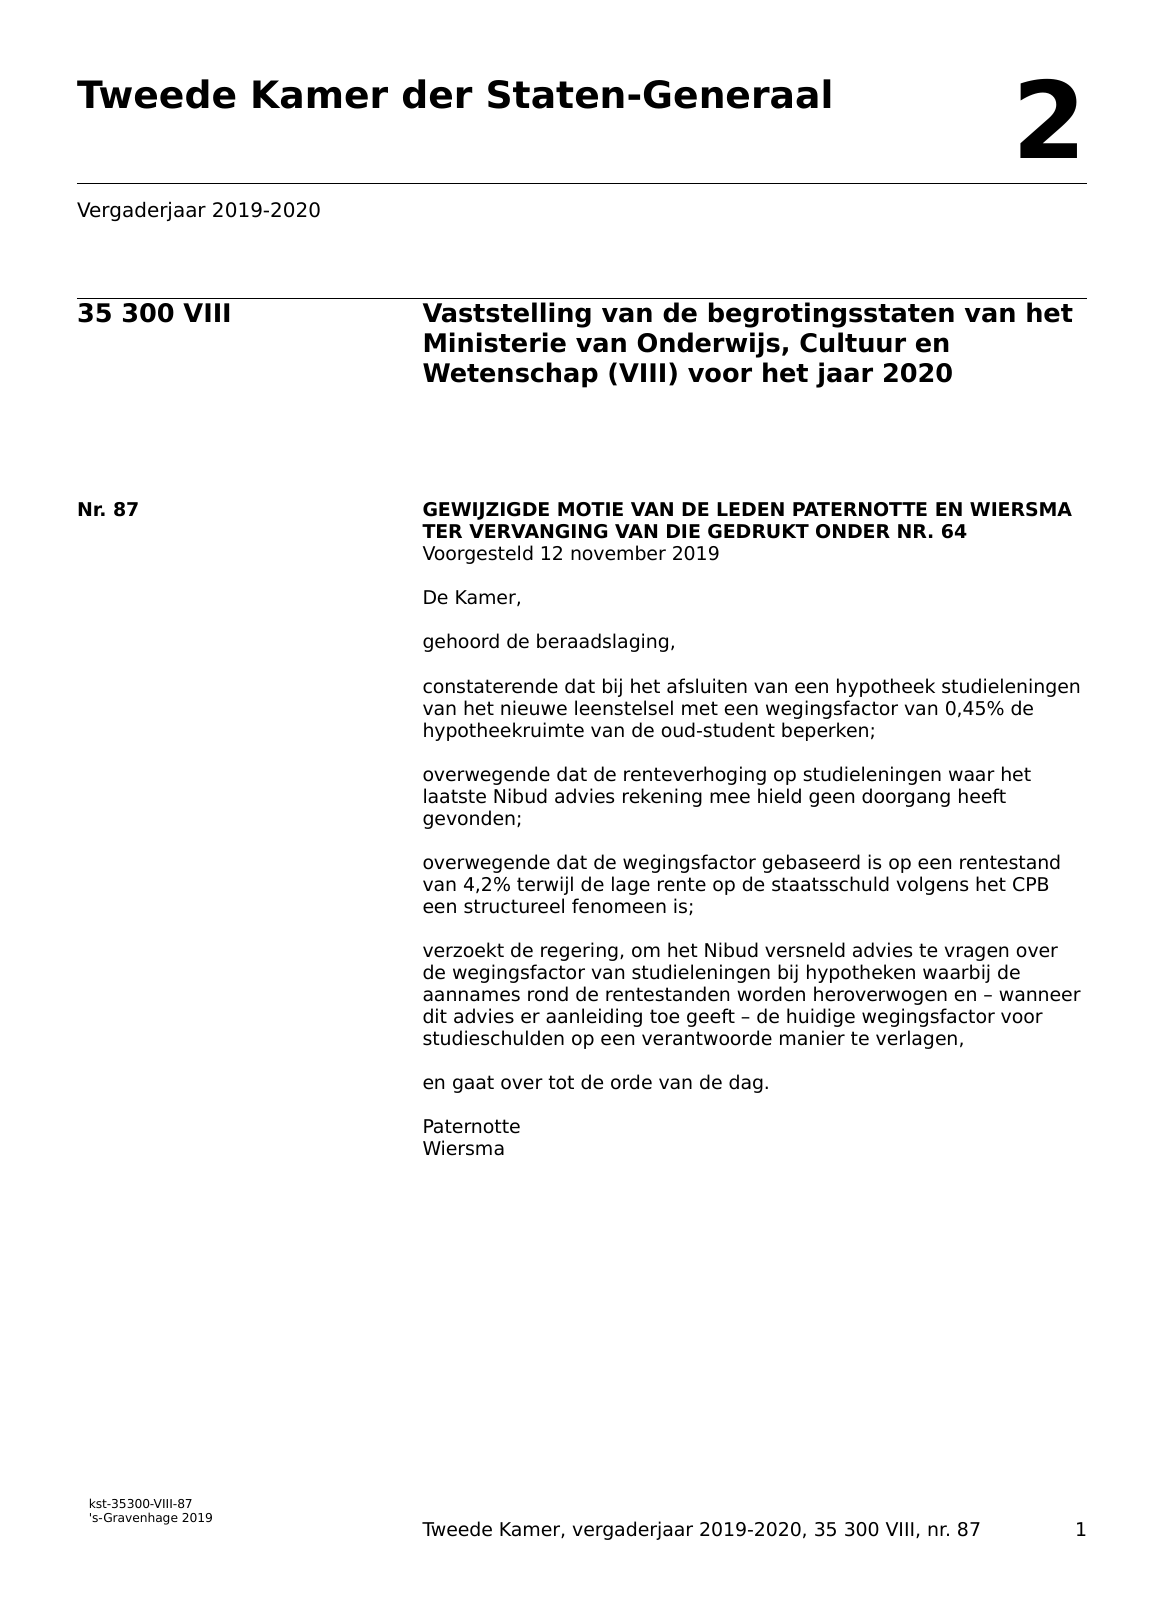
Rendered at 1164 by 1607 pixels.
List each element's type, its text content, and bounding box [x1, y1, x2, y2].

text kst-35300-VIII-87 [88, 1497, 323, 1511]
text De Kamer, [422, 587, 1087, 609]
text Wiersma [422, 1138, 1087, 1160]
subtitle Nr. 87 GEWIJZIGDE MOTIE VAN DE LEDEN PATERNOTTE EN WIERSMA TER VERVANGING VAN DIE GEDRUKT ONDER NR. 64 [77, 499, 1087, 543]
table_header Tweede Kamer der Staten-Generaal [77, 59, 886, 183]
text Paternotte [422, 1116, 1087, 1138]
table_cell Vergaderjaar 2019-2020 [77, 184, 1087, 298]
text constaterende dat bij het afsluiten van een hypotheek studieleningen van het nieuwe leenstelsel met een wegingsfactor van 0,45% de hypotheekruimte van de oud-student beperken; [422, 676, 1087, 741]
text gehoord de beraadslaging, [422, 631, 1087, 653]
text 's-Gravenhage 2019 [88, 1511, 323, 1525]
table_header 2 [886, 59, 1087, 183]
subtitle 35 300 VIII Vaststelling van de begrotingsstaten van het Ministerie van Onderwijs, Cultuur en Wetenschap (VIII) voor het jaar 2020 [77, 299, 1087, 388]
text en gaat over tot de orde van de dag. [422, 1072, 1087, 1094]
text Voorgesteld 12 november 2019 [422, 543, 1087, 565]
text overwegende dat de wegingsfactor gebaseerd is op een rentestand van 4,2% terwijl de lage rente op de staatsschuld volgens het CPB een structureel fenomeen is; [422, 852, 1087, 918]
text verzoekt de regering, om het Nibud versneld advies te vragen over de wegingsfactor van studieleningen bij hypotheken waarbij de aannames rond de rentestanden worden heroverwogen en – wanneer dit advies er aanleiding toe geeft – de huidige wegingsfactor voor studieschulden op een verantwoorde manier te verlagen, [422, 940, 1087, 1050]
text overwegende dat de renteverhoging op studieleningen waar het laatste Nibud advies rekening mee hield geen doorgang heeft gevonden; [422, 764, 1087, 829]
